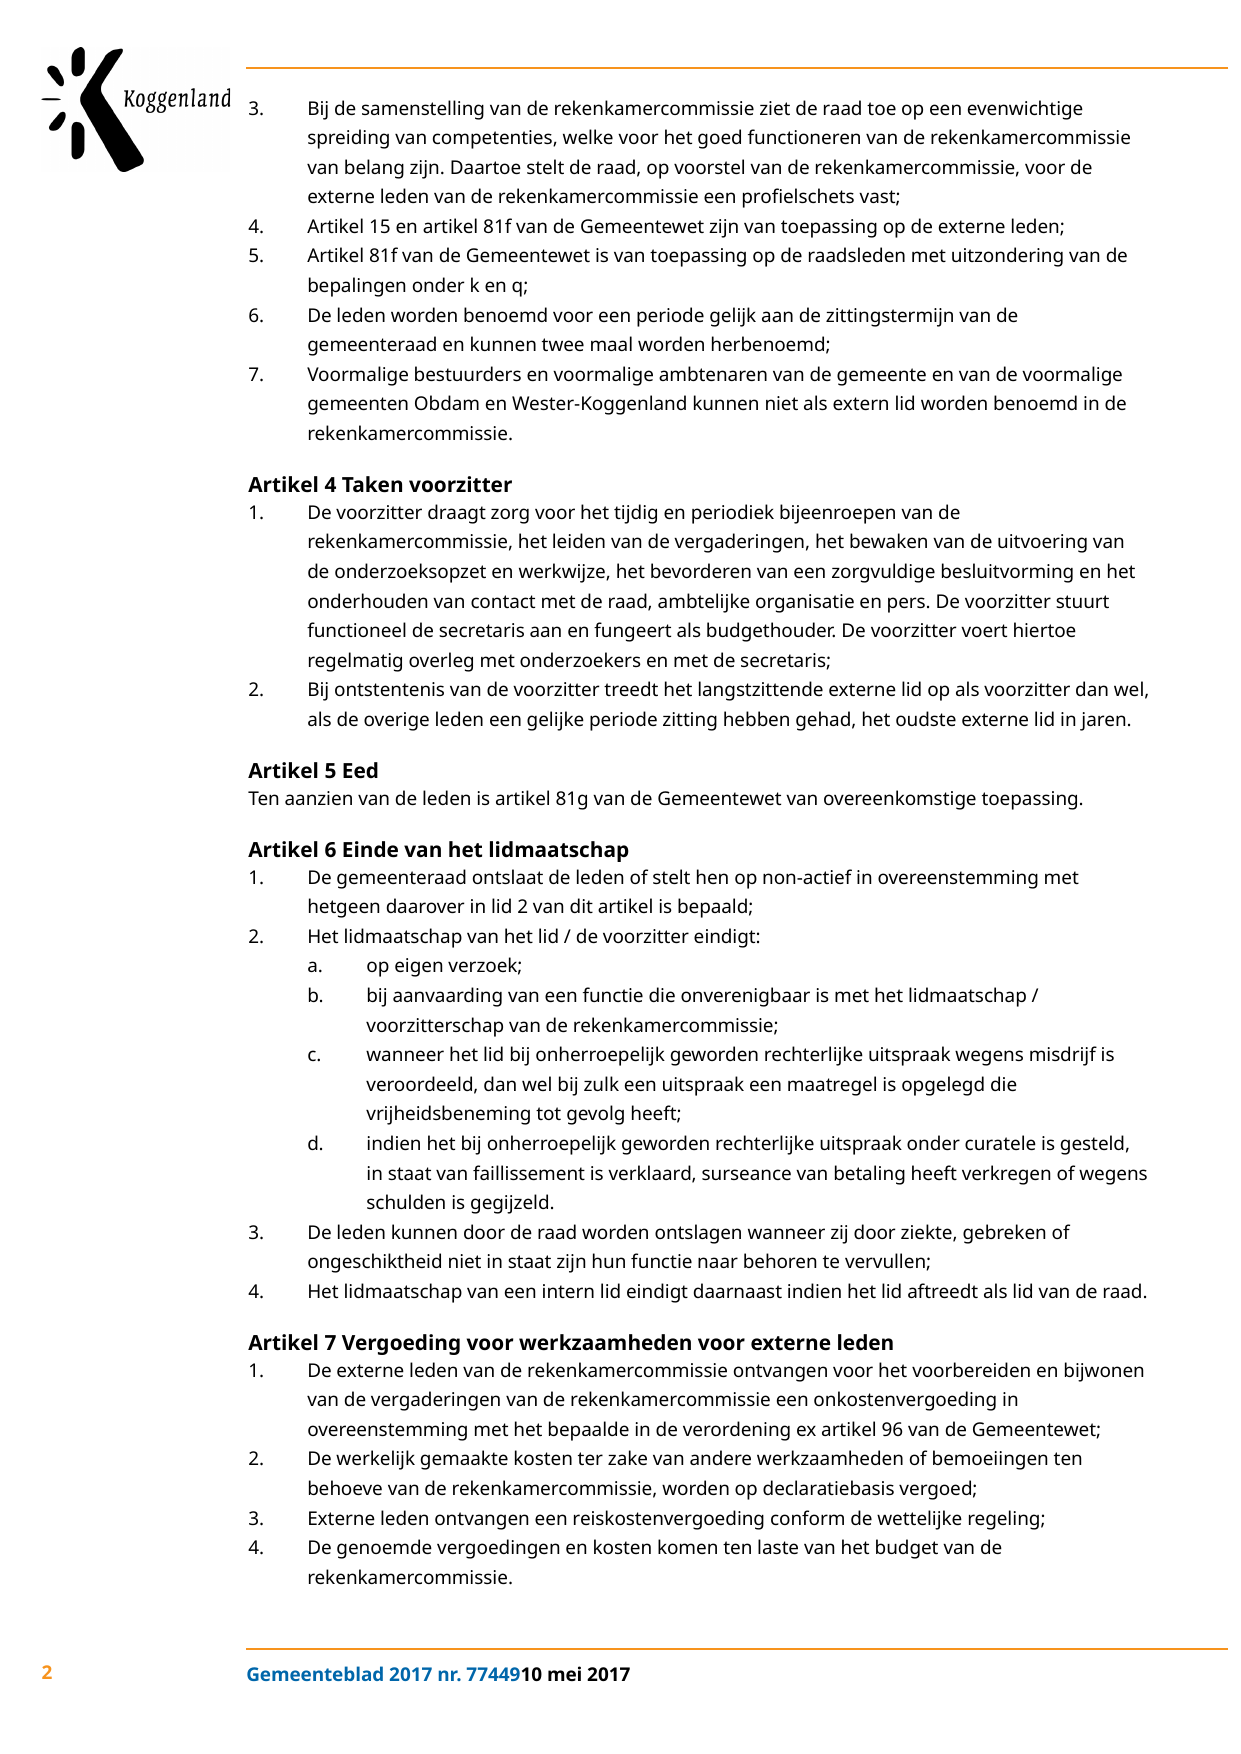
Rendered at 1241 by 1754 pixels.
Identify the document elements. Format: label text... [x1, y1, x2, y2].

list op eigen verzoek; [307, 953, 1152, 978]
text Artikel 5 Eed [248, 757, 1152, 785]
list De genoemde vergoedingen en kosten komen ten laste van het budget van de rekenkamercommissie. [248, 1534, 1152, 1590]
list Bij de samenstelling van de rekenkamercommissie ziet de raad toe op een evenwichtige spreiding van competenties, welke voor het goed functioneren van de rekenkamercommissie van belang zijn. Daartoe stelt de raad, op voorstel van de rekenkamercommissie, voor de externe leden van de rekenkamercommissie een profielschets vast; [248, 95, 1152, 209]
list Artikel 81f van de Gemeentewet is van toepassing op de raadsleden met uitzondering van de bepalingen onder k en q; [248, 243, 1152, 298]
list De gemeenteraad ontslaat de leden of stelt hen op non-actief in overeenstemming met hetgeen daarover in lid 2 van dit artikel is bepaald; [248, 864, 1152, 919]
list Voormalige bestuurders en voormalige ambtenaren van de gemeente en van de voormalige gemeenten Obdam en Wester-Koggenland kunnen niet als extern lid worden benoemd in de rekenkamercommissie. [248, 361, 1152, 446]
list bij aanvaarding van een functie die onverenigbaar is met het lidmaatschap / voorzitterschap van de rekenkamercommissie; [307, 982, 1152, 1037]
list De leden worden benoemd voor een periode gelijk aan de zittingstermijn van de gemeenteraad en kunnen twee maal worden herbenoemd; [248, 302, 1152, 357]
list Externe leden ontvangen een reiskostenvergoeding conform de wettelijke regeling; [248, 1505, 1152, 1531]
list De voorzitter draagt zorg voor het tijdig en periodiek bijeenroepen van de rekenkamercommissie, het leiden van de vergaderingen, het bewaken van de uitvoering van de onderzoeksopzet en werkwijze, het bevorderen van een zorgvuldige besluitvorming en het onderhouden van contact met de raad, ambtelijke organisatie en pers. De voorzitter stuurt functioneel de secretaris aan en fungeert als budgethouder. De voorzitter voert hiertoe regelmatig overleg met onderzoekers en met de secretaris; [248, 499, 1152, 673]
list De leden kunnen door de raad worden ontslagen wanneer zij door ziekte, gebreken of ongeschiktheid niet in staat zijn hun functie naar behoren te vervullen; [248, 1219, 1152, 1274]
picture [41, 47, 231, 172]
list wanneer het lid bij onherroepelijk geworden rechterlijke uitspraak wegens misdrijf is veroordeeld, dan wel bij zulk een uitspraak een maatregel is opgelegd die vrijheidsbeneming tot gevolg heeft; [307, 1041, 1152, 1126]
list De externe leden van de rekenkamercommissie ontvangen voor het voorbereiden en bijwonen van de vergaderingen van de rekenkamercommissie een onkostenvergoeding in overeenstemming met het bepaalde in de verordening ex artikel 96 van de Gemeentewet; [248, 1357, 1152, 1442]
list indien het bij onherroepelijk geworden rechterlijke uitspraak onder curatele is gesteld, in staat van faillissement is verklaard, surseance van betaling heeft verkregen of wegens schulden is gegijzeld. [307, 1130, 1152, 1215]
text Artikel 7 Vergoeding voor werkzaamheden voor externe leden [248, 1328, 1152, 1357]
list Artikel 15 en artikel 81f van de Gemeentewet zijn van toepassing op de externe leden; [248, 213, 1152, 239]
list De werkelijk gemaakte kosten ter zake van andere werkzaamheden of bemoeiingen ten behoeve van de rekenkamercommissie, worden op declaratiebasis vergoed; [248, 1446, 1152, 1501]
list Het lidmaatschap van een intern lid eindigt daarnaast indien het lid aftreedt als lid van de raad. [248, 1278, 1152, 1304]
text Ten aanzien van de leden is artikel 81g van de Gemeentewet van overeenkomstige toepassing. [248, 785, 1152, 811]
text Artikel 4 Taken voorzitter [248, 471, 1152, 499]
list Het lidmaatschap van het lid / de voorzitter eindigt: [248, 923, 1152, 949]
list Bij ontstentenis van de voorzitter treedt het langstzittende externe lid op als voorzitter dan wel, als de overige leden een gelijke periode zitting hebben gehad, het oudste externe lid in jaren. [248, 677, 1152, 732]
text Artikel 6 Einde van het lidmaatschap [248, 835, 1152, 864]
